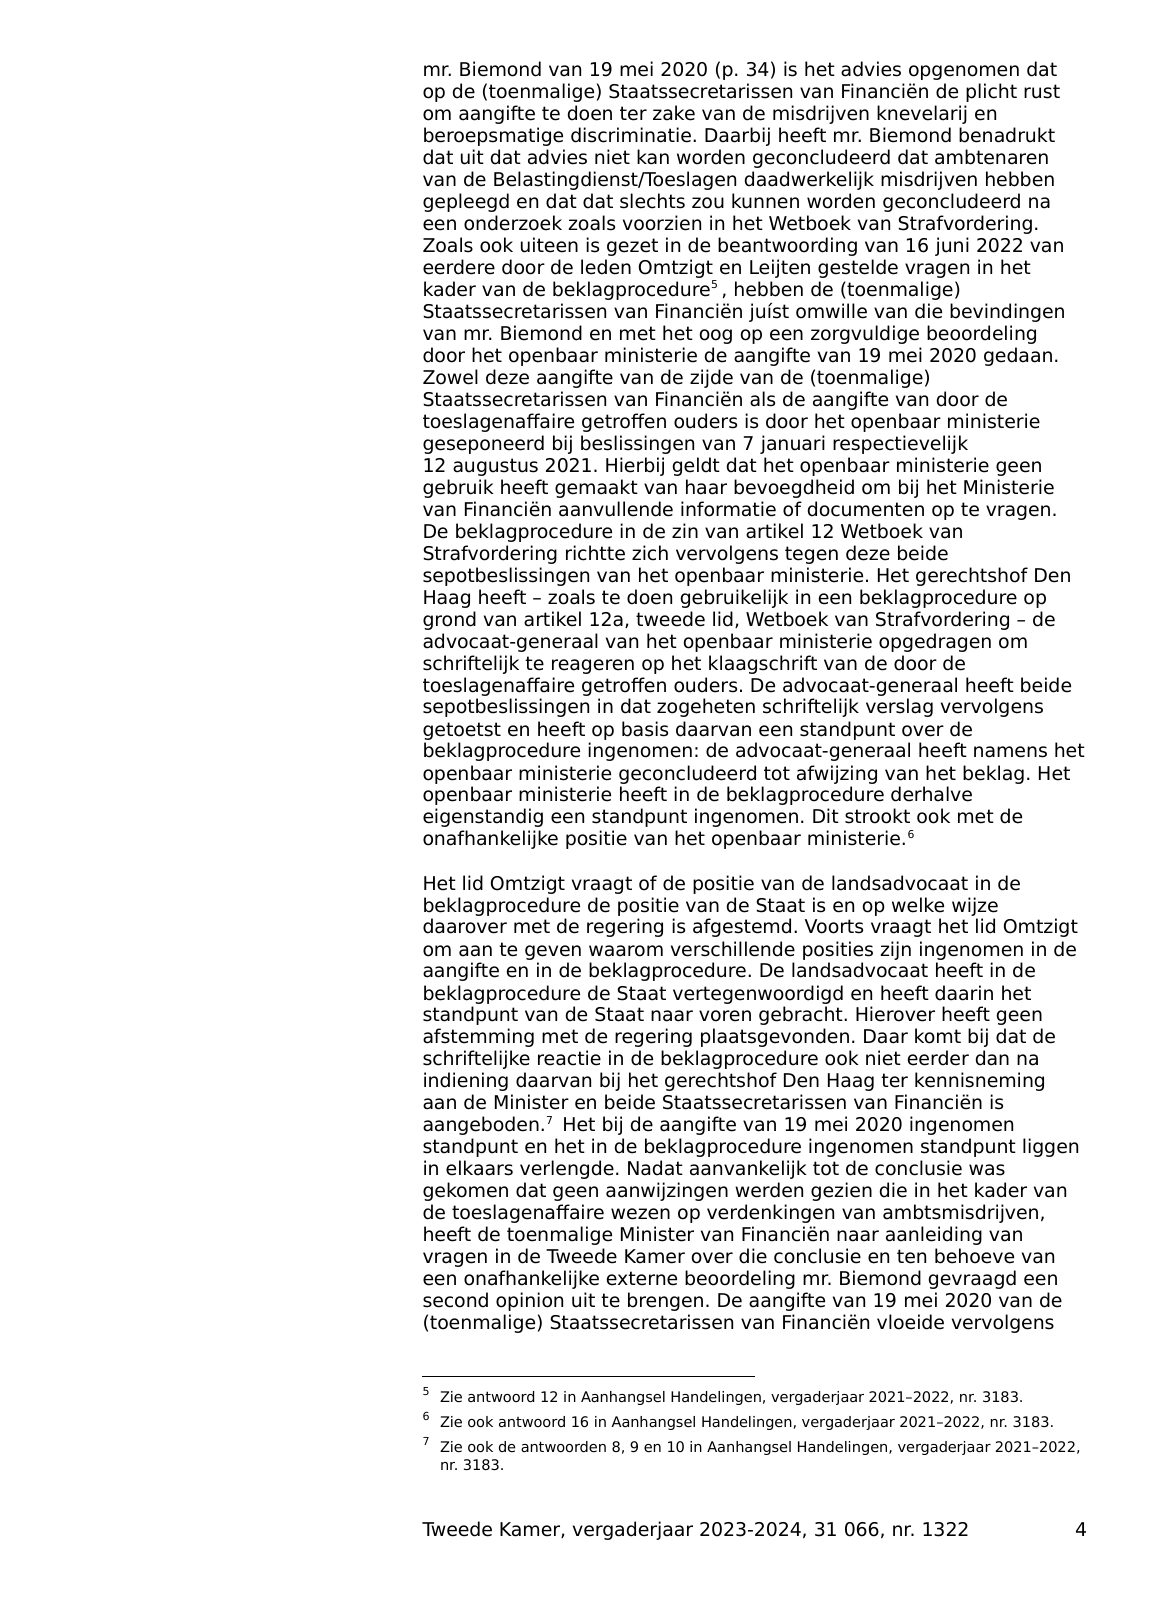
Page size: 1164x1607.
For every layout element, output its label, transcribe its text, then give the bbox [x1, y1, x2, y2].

text Zie ook de antwoorden 8, 9 en 10 in Aanhangsel Handelingen, vergaderjaar 2021–2022, nr. 3183. [422, 1435, 1087, 1474]
text Zie ook antwoord 16 in Aanhangsel Handelingen, vergaderjaar 2021–2022, nr. 3183. [422, 1410, 1087, 1432]
text Het lid Omtzigt vraagt of de positie van de landsadvocaat in de beklagprocedure de positie van de Staat is en op welke wijze daarover met de regering is afgestemd. Voorts vraagt het lid Omtzigt om aan te geven waarom verschillende posities zijn ingenomen in de aangifte en in de beklagprocedure. De landsadvocaat heeft in de beklagprocedure de Staat vertegenwoordigd en heeft daarin het standpunt van de Staat naar voren gebracht. Hierover heeft geen afstemming met de regering plaatsgevonden. Daar komt bij dat de schriftelijke reactie in de beklagprocedure ook niet eerder dan na indiening daarvan bij het gerechtshof Den Haag ter kennisneming aan de Minister en beide Staatssecretarissen van Financiën is aangeboden. Het bij de aangifte van 19 mei 2020 ingenomen standpunt en het in de beklagprocedure ingenomen standpunt liggen in elkaars verlengde. Nadat aanvankelijk tot de conclusie was gekomen dat geen aanwijzingen werden gezien die in het kader van de toeslagenaffaire wezen op verdenkingen van ambtsmisdrijven, heeft de toenmalige Minister van Financiën naar aanleiding van vragen in de Tweede Kamer over die conclusie en ten behoeve van een onafhankelijke externe beoordeling mr. Biemond gevraagd een second opinion uit te brengen. De aangifte van 19 mei 2020 van de (toenmalige) Staatssecretarissen van Financiën vloeide vervolgens [422, 872, 1087, 1334]
text mr. Biemond van 19 mei 2020 (p. 34) is het advies opgenomen dat op de (toenmalige) Staatssecretarissen van Financiën de plicht rust om aangifte te doen ter zake van de misdrijven knevelarij en beroepsmatige discriminatie. Daarbij heeft mr. Biemond benadrukt dat uit dat advies niet kan worden geconcludeerd dat ambtenaren van de Belastingdienst/Toeslagen daadwerkelijk misdrijven hebben gepleegd en dat dat slechts zou kunnen worden geconcludeerd na een onderzoek zoals voorzien in het Wetboek van Strafvordering. Zoals ook uiteen is gezet in de beantwoording van 16 juni 2022 van eerdere door de leden Omtzigt en Leijten gestelde vragen in het kader van de beklagprocedure, hebben de (toenmalige) Staatssecretarissen van Financiën juíst omwille van die bevindingen van mr. Biemond en met het oog op een zorgvuldige beoordeling door het openbaar ministerie de aangifte van 19 mei 2020 gedaan. Zowel deze aangifte van de zijde van de (toenmalige) Staatssecretarissen van Financiën als de aangifte van door de toeslagenaffaire getroffen ouders is door het openbaar ministerie geseponeerd bij beslissingen van 7 januari respectievelijk 12 augustus 2021. Hierbij geldt dat het openbaar ministerie geen gebruik heeft gemaakt van haar bevoegdheid om bij het Ministerie van Financiën aanvullende informatie of documenten op te vragen. De beklagprocedure in de zin van artikel 12 Wetboek van Strafvordering richtte zich vervolgens tegen deze beide sepotbeslissingen van het openbaar ministerie. Het gerechtshof Den Haag heeft – zoals te doen gebruikelijk in een beklagprocedure op grond van artikel 12a, tweede lid, Wetboek van Strafvordering – de advocaat-generaal van het openbaar ministerie opgedragen om schriftelijk te reageren op het klaagschrift van de door de toeslagenaffaire getroffen ouders. De advocaat-generaal heeft beide sepotbeslissingen in dat zogeheten schriftelijk verslag vervolgens getoetst en heeft op basis daarvan een standpunt over de beklagprocedure ingenomen: de advocaat-generaal heeft namens het openbaar ministerie geconcludeerd tot afwijzing van het beklag. Het openbaar ministerie heeft in de beklagprocedure derhalve eigenstandig een standpunt ingenomen. Dit strookt ook met de onafhankelijke positie van het openbaar ministerie. [422, 59, 1087, 850]
text Zie antwoord 12 in Aanhangsel Handelingen, vergaderjaar 2021–2022, nr. 3183. [422, 1385, 1087, 1407]
